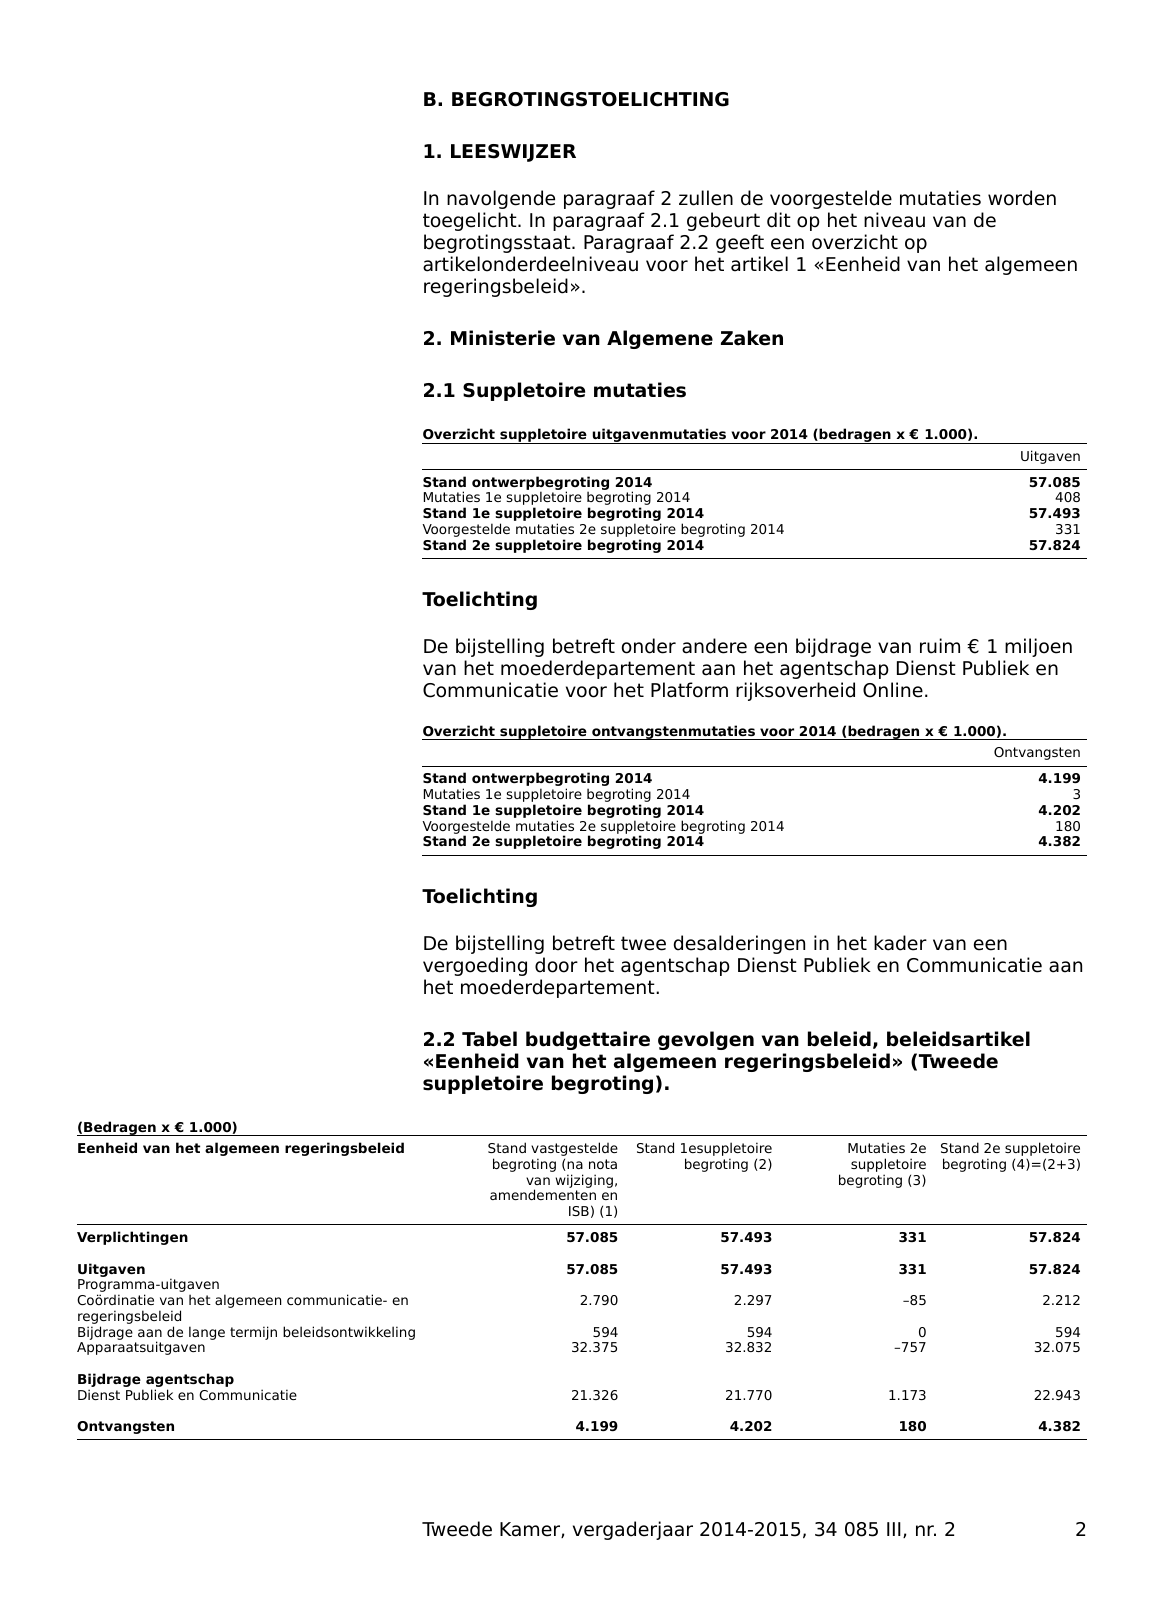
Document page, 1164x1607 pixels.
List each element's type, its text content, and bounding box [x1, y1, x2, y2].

subtitle B. BEGROTINGSTOELICHTING [422, 89, 1087, 111]
table_cell 57.493 [624, 1261, 778, 1277]
table_cell [470, 1403, 624, 1419]
subtitle Toelichting [422, 886, 1087, 908]
table_cell 331 [778, 1261, 932, 1277]
table_cell [624, 1277, 778, 1293]
table_cell 2.212 [933, 1293, 1087, 1324]
table_cell [778, 1356, 932, 1372]
table_cell 32.375 [470, 1340, 624, 1356]
table_cell [422, 444, 951, 469]
table_cell 57.824 [933, 1225, 1087, 1246]
table_cell [624, 1372, 778, 1387]
table_cell 4.202 [951, 803, 1087, 818]
table_cell [933, 1356, 1087, 1372]
table_cell Uitgaven [951, 444, 1087, 469]
table_cell Mutaties 2e suppletoire begroting (3) [778, 1136, 932, 1224]
table_cell 32.075 [933, 1340, 1087, 1356]
table_cell [933, 1372, 1087, 1387]
table_cell Stand ontwerpbegroting 2014 [422, 470, 951, 490]
table_cell Stand ontwerpbegroting 2014 [422, 767, 951, 787]
table_cell 57.085 [470, 1261, 624, 1277]
table_header (Bedragen x € 1.000) [77, 1120, 1087, 1135]
subtitle Toelichting [422, 589, 1087, 611]
table_cell 594 [470, 1324, 624, 1340]
table_cell 21.326 [470, 1387, 624, 1403]
table_cell Stand vastgestelde begroting (na nota van wijziging, amendementen en ISB) (1) [470, 1136, 624, 1224]
table_cell 180 [778, 1419, 932, 1439]
table_cell Coördinatie van het algemeen communicatie- en regeringsbeleid [77, 1293, 470, 1324]
table_cell 1.173 [778, 1387, 932, 1403]
table_cell 4.202 [624, 1419, 778, 1439]
table_cell Stand 2e suppletoire begroting (4)=(2+3) [933, 1136, 1087, 1224]
table_cell 57.085 [470, 1225, 624, 1246]
table_cell Stand 1e suppletoire begroting 2014 [422, 803, 951, 818]
table_cell [470, 1246, 624, 1261]
table_cell Programma-uitgaven [77, 1277, 470, 1293]
table_cell 331 [778, 1225, 932, 1246]
table_cell [778, 1372, 932, 1387]
table_cell Verplichtingen [77, 1225, 470, 1246]
table_cell [470, 1356, 624, 1372]
table_cell –757 [778, 1340, 932, 1356]
table_cell Bijdrage agentschap [77, 1372, 470, 1387]
table_cell Uitgaven [77, 1261, 470, 1277]
table_cell 331 [951, 522, 1087, 537]
table_cell [778, 1403, 932, 1419]
table_cell [77, 1246, 470, 1261]
text In navolgende paragraaf 2 zullen de voorgestelde mutaties worden toegelicht. In paragraaf 2.1 gebeurt dit op het niveau van de begrotingsstaat. Paragraaf 2.2 geeft een overzicht op artikelonderdeelniveau voor het artikel 1 «Eenheid van het algemeen regeringsbeleid». [422, 188, 1087, 298]
subtitle 2.2 Tabel budgettaire gevolgen van beleid, beleidsartikel «Eenheid van het algemeen regeringsbeleid» (Tweede suppletoire begroting). [422, 1028, 1087, 1094]
table_cell [624, 1246, 778, 1261]
table_cell Stand 1e suppletoire begroting 2014 [422, 506, 951, 522]
table_cell 57.085 [951, 470, 1087, 490]
table_cell 2.297 [624, 1293, 778, 1324]
table_cell [77, 1356, 470, 1372]
table_cell [470, 1277, 624, 1293]
table_cell Stand 2e suppletoire begroting 2014 [422, 538, 951, 558]
table_cell [422, 740, 951, 766]
subtitle 1. LEESWIJZER [422, 141, 1087, 163]
text De bijstelling betreft twee desalderingen in het kader van een vergoeding door het agentschap Dienst Publiek en Communicatie aan het moederdepartement. [422, 933, 1087, 998]
table_cell –85 [778, 1293, 932, 1324]
table_cell Ontvangsten [951, 740, 1087, 766]
table_cell Mutaties 1e suppletoire begroting 2014 [422, 787, 951, 803]
table_cell [933, 1277, 1087, 1293]
table_cell Apparaatsuitgaven [77, 1340, 470, 1356]
table_cell 0 [778, 1324, 932, 1340]
table_cell [778, 1277, 932, 1293]
table_cell 594 [933, 1324, 1087, 1340]
table_header Overzicht suppletoire uitgavenmutaties voor 2014 (bedragen x € 1.000). [422, 427, 1087, 443]
table_header Overzicht suppletoire ontvangstenmutaties voor 2014 (bedragen x € 1.000). [422, 724, 1087, 739]
table_cell 594 [624, 1324, 778, 1340]
table_cell [933, 1246, 1087, 1261]
table_cell [624, 1356, 778, 1372]
table_cell [933, 1403, 1087, 1419]
table_cell 57.493 [624, 1225, 778, 1246]
table_cell [778, 1246, 932, 1261]
text De bijstelling betreft onder andere een bijdrage van ruim € 1 miljoen van het moederdepartement aan het agentschap Dienst Publiek en Communicatie voor het Platform rijksoverheid Online. [422, 636, 1087, 702]
table_cell Stand 2e suppletoire begroting 2014 [422, 834, 951, 854]
table_cell 2.790 [470, 1293, 624, 1324]
table_cell 4.382 [933, 1419, 1087, 1439]
subtitle 2.1 Suppletoire mutaties [422, 380, 1087, 402]
subtitle 2. Ministerie van Algemene Zaken [422, 328, 1087, 350]
table_cell [77, 1403, 470, 1419]
table_cell Mutaties 1e suppletoire begroting 2014 [422, 490, 951, 506]
table_cell 3 [951, 787, 1087, 803]
table_cell 4.199 [470, 1419, 624, 1439]
table_cell 4.199 [951, 767, 1087, 787]
table_cell Stand 1esuppletoire begroting (2) [624, 1136, 778, 1224]
table_cell 57.493 [951, 506, 1087, 522]
table_cell Bijdrage aan de lange termijn beleidsontwikkeling [77, 1324, 470, 1340]
table_cell Voorgestelde mutaties 2e suppletoire begroting 2014 [422, 819, 951, 834]
table_cell Eenheid van het algemeen regeringsbeleid [77, 1136, 470, 1224]
table_cell 21.770 [624, 1387, 778, 1403]
table_cell 180 [951, 819, 1087, 834]
table_cell Voorgestelde mutaties 2e suppletoire begroting 2014 [422, 522, 951, 537]
table_cell 22.943 [933, 1387, 1087, 1403]
table_cell Dienst Publiek en Communicatie [77, 1387, 470, 1403]
table_cell 4.382 [951, 834, 1087, 854]
table_cell [624, 1403, 778, 1419]
table_cell 32.832 [624, 1340, 778, 1356]
table_cell Ontvangsten [77, 1419, 470, 1439]
table_cell 408 [951, 490, 1087, 506]
table_cell [470, 1372, 624, 1387]
table_cell 57.824 [933, 1261, 1087, 1277]
table_cell 57.824 [951, 538, 1087, 558]
